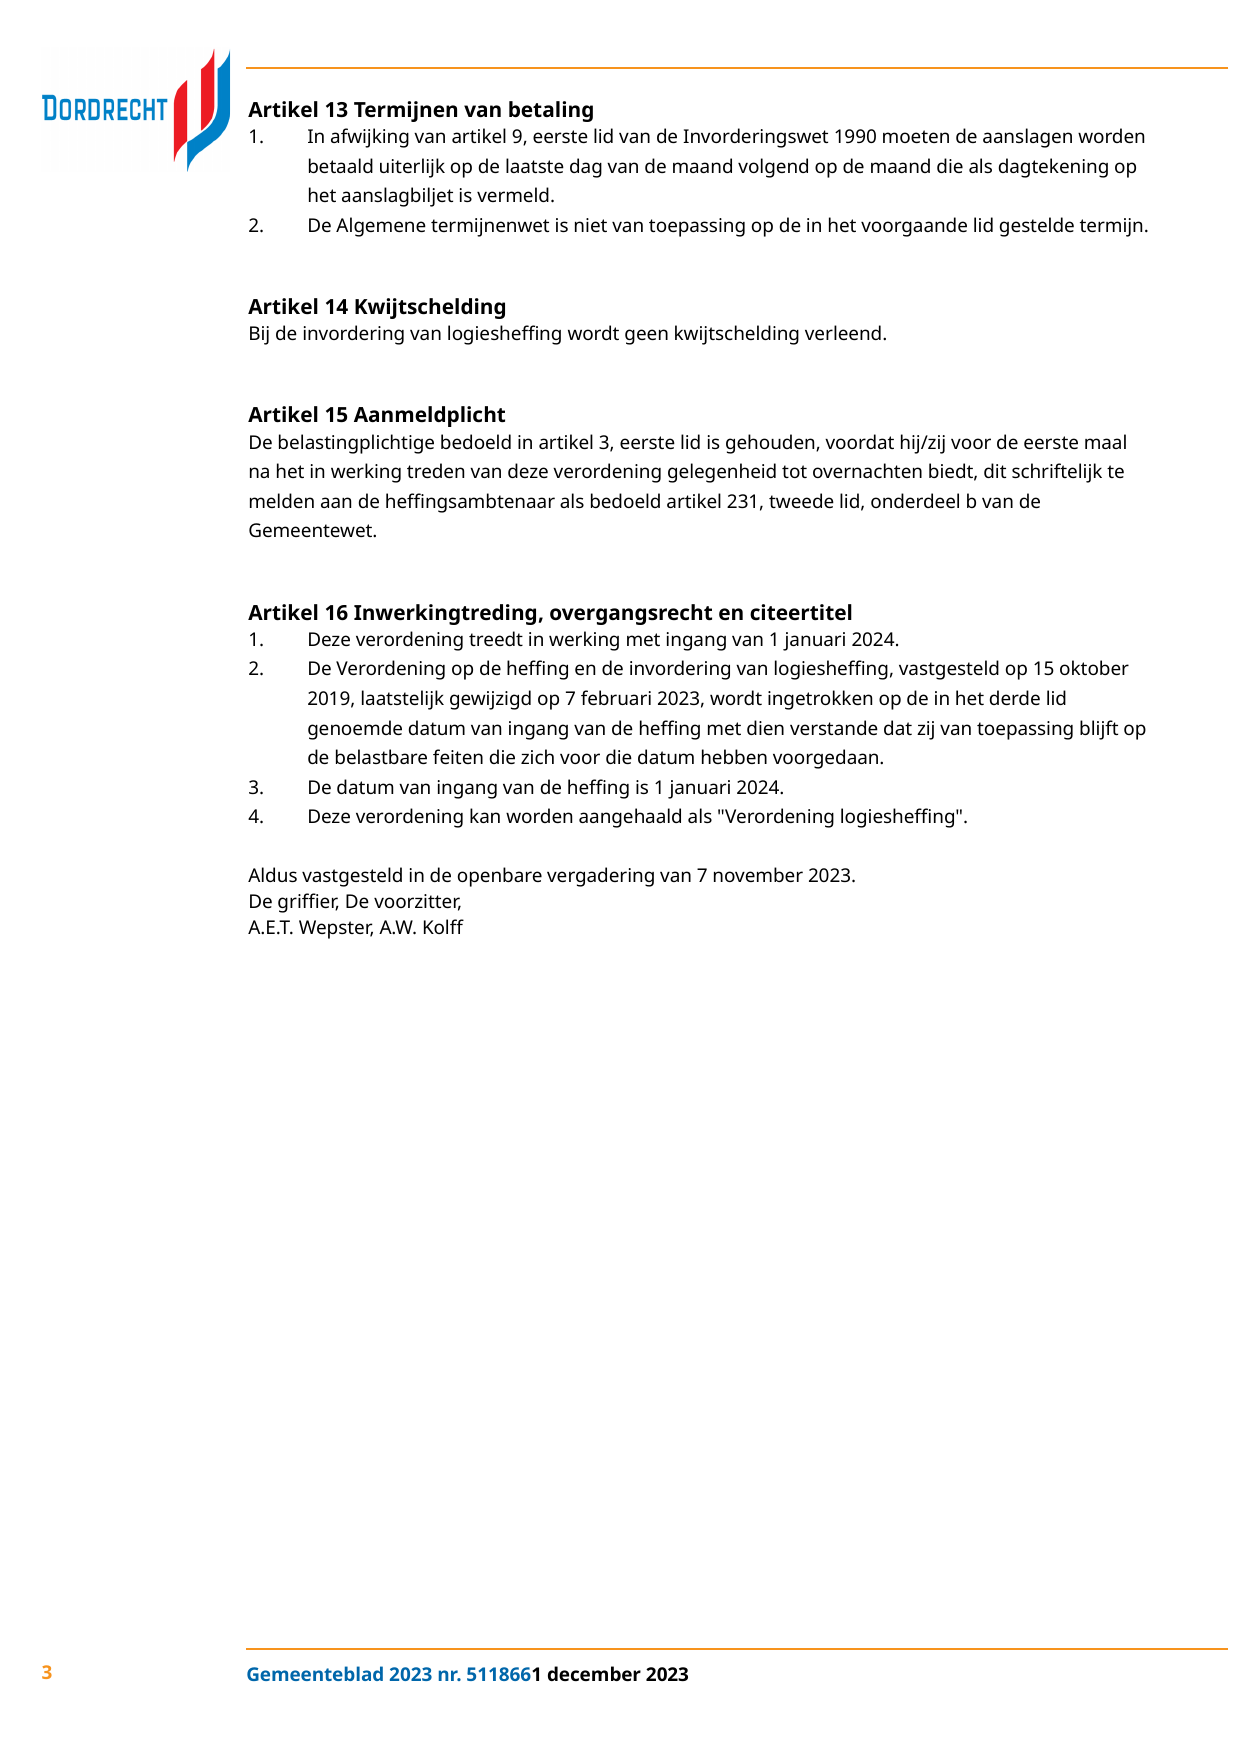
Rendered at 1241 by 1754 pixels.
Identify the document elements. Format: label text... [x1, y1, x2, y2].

list Deze verordening treedt in werking met ingang van 1 januari 2024. [248, 626, 1152, 652]
text De griffier, De voorzitter, [248, 888, 1152, 914]
picture [41, 47, 231, 172]
text Artikel 15 Aanmeldplicht [248, 400, 1152, 429]
list De datum van ingang van de heffing is 1 januari 2024. [248, 774, 1152, 800]
text Bij de invordering van logiesheffing wordt geen kwijtschelding verleend. [248, 320, 1152, 346]
list In afwijking van artikel 9, eerste lid van de Invorderingswet 1990 moeten de aanslagen worden betaald uiterlijk op de laatste dag van de maand volgend op de maand die als dagtekening op het aanslagbiljet is vermeld. [248, 123, 1152, 208]
list Deze verordening kan worden aangehaald als "Verordening logiesheffing". [248, 803, 1152, 829]
list De Algemene termijnenwet is niet van toepassing op de in het voorgaande lid gestelde termijn. [248, 212, 1152, 238]
list De Verordening op de heffing en de invordering van logiesheffing, vastgesteld op 15 oktober 2019, laatstelijk gewijzigd op 7 februari 2023, wordt ingetrokken op de in het derde lid genoemde datum van ingang van de heffing met dien verstande dat zij van toepassing blijft op de belastbare feiten die zich voor die datum hebben voorgedaan. [248, 656, 1152, 770]
text A.E.T. Wepster, A.W. Kolff [248, 914, 1152, 940]
text Aldus vastgesteld in de openbare vergadering van 7 november 2023. [248, 863, 1152, 888]
text Artikel 16 Inwerkingtreding, overgangsrecht en citeertitel [248, 598, 1152, 626]
text De belastingplichtige bedoeld in artikel 3, eerste lid is gehouden, voordat hij/zij voor de eerste maal na het in werking treden van deze verordening gelegenheid tot overnachten biedt, dit schriftelijk te melden aan de heffingsambtenaar als bedoeld artikel 231, tweede lid, onderdeel b van de Gemeentewet. [248, 429, 1152, 543]
text Artikel 14 Kwijtschelding [248, 292, 1152, 320]
text Artikel 13 Termijnen van betaling [248, 95, 1152, 123]
